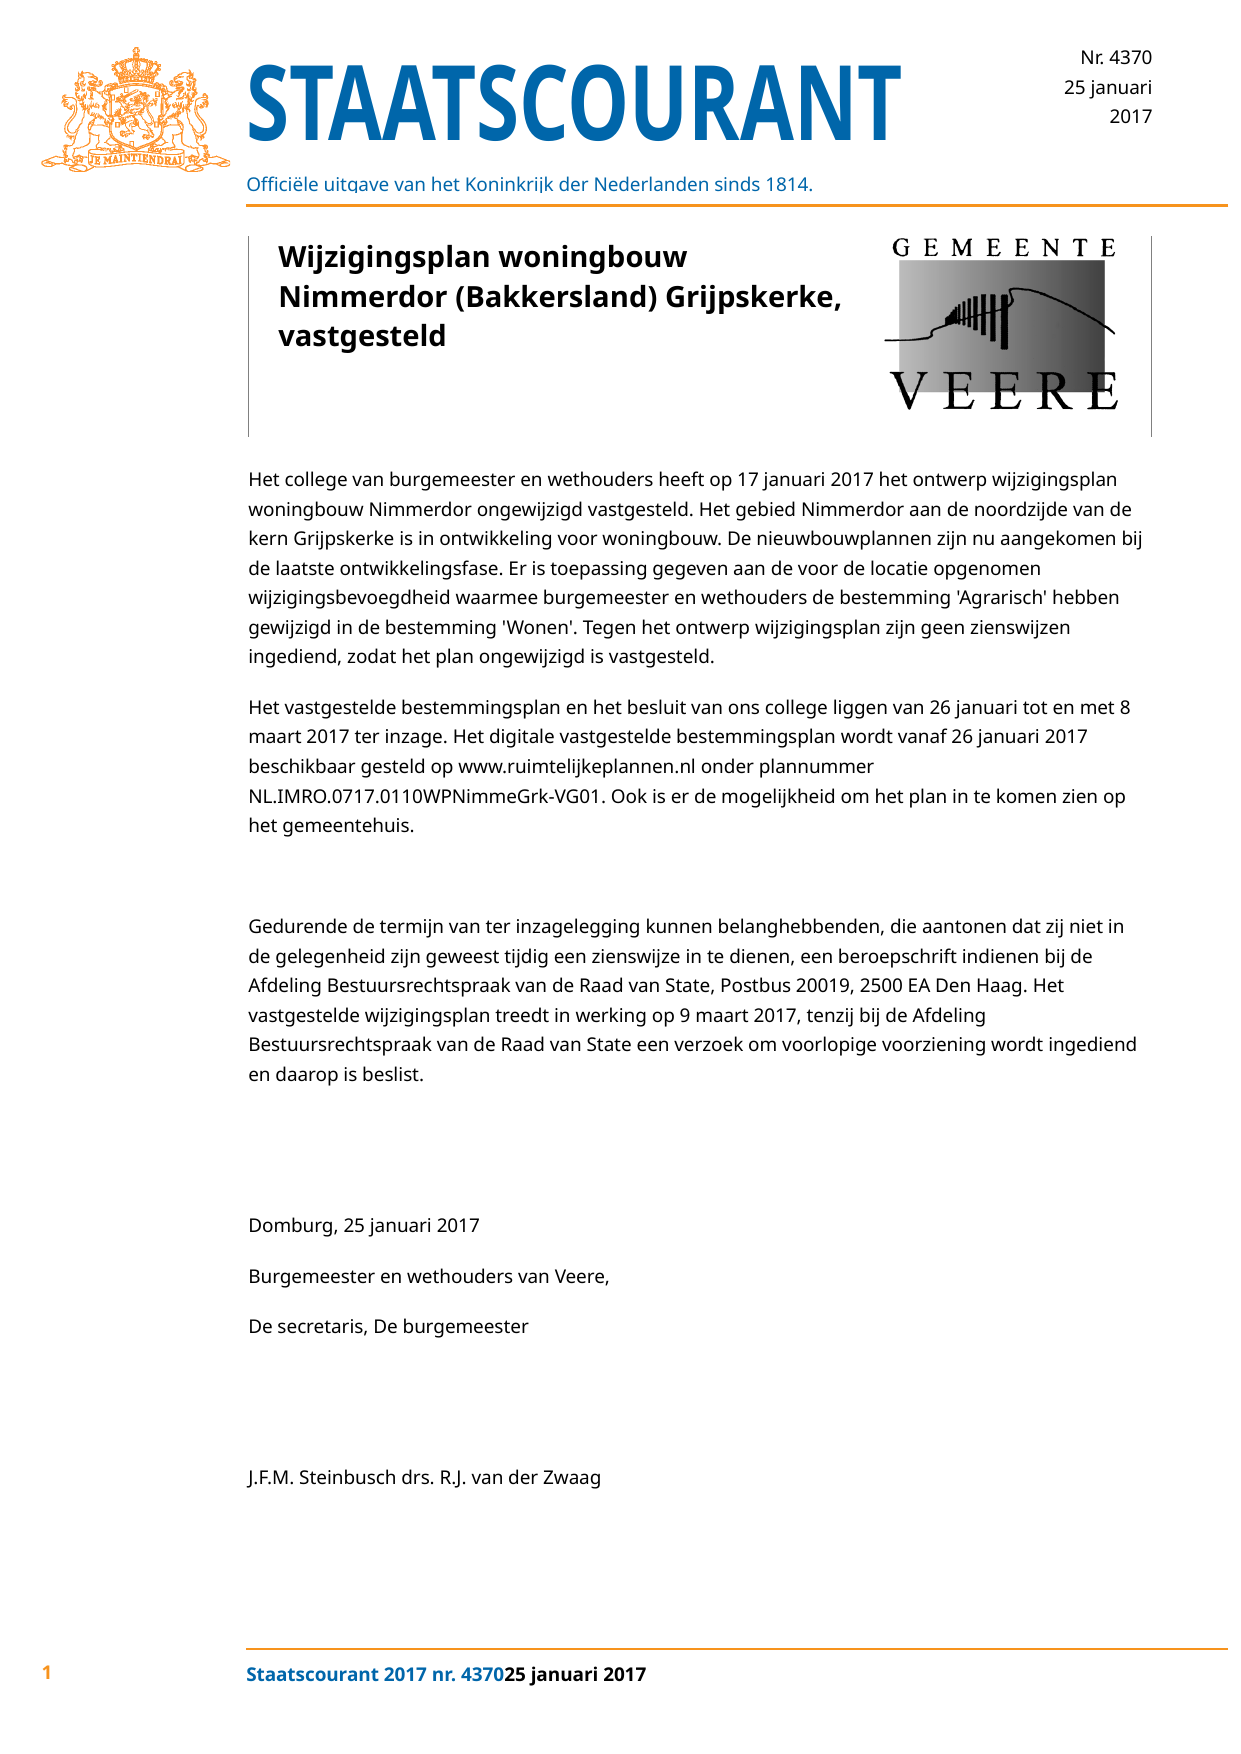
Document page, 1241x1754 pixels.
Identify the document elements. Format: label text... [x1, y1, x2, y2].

text Gedurende de termijn van ter inzagelegging kunnen belanghebbenden, die aantonen dat zij niet in de gelegenheid zijn geweest tijdig een zienswijze in te dienen, een beroepschrift indienen bij de Afdeling Bestuursrechtspraak van de Raad van State, Postbus 20019, 2500 EA Den Haag. Het vastgestelde wijzigingsplan treedt in werking op 9 maart 2017, tenzij bij de Afdeling Bestuursrechtspraak van de Raad van State een verzoek om voorlopige voorziening wordt ingediend en daarop is beslist. [248, 913, 1152, 1087]
text De secretaris, De burgemeester [248, 1313, 1152, 1339]
text Het vastgestelde bestemmingsplan en het besluit van ons college liggen van 26 januari tot en met 8 maart 2017 ter inzage. Het digitale vastgestelde bestemmingsplan wordt vanaf 26 januari 2017 beschikbaar gesteld op www.ruimtelijkeplannen.nl onder plannummer NL.IMRO.0717.0110WPNimmeGrk-VG01. Ook is er de mogelijkheid om het plan in te komen zien op het gemeentehuis. [248, 694, 1152, 838]
text J.F.M. Steinbusch drs. R.J. van der Zwaag [248, 1464, 1152, 1490]
picture [41, 47, 231, 172]
text Het college van burgemeester en wethouders heeft op 17 januari 2017 het ontwerp wijzigingsplan woningbouw Nimmerdor ongewijzigd vastgesteld. Het gebied Nimmerdor aan de noordzijde van de kern Grijpskerke is in ontwikkeling voor woningbouw. De nieuwbouwplannen zijn nu aangekomen bij de laatste ontwikkelingsfase. Er is toepassing gegeven aan de voor de locatie opgenomen wijzigingsbevoegdheid waarmee burgemeester en wethouders de bestemming 'Agrarisch' hebben gewijzigd in de bestemming 'Wonen'. Tegen het ontwerp wijzigingsplan zijn geen zienswijzen ingediend, zodat het plan ongewijzigd is vastgesteld. [248, 466, 1152, 669]
text Domburg, 25 januari 2017 [248, 1212, 1152, 1238]
table_header [850, 236, 1151, 437]
picture [882, 236, 1119, 411]
text Burgemeester en wethouders van Veere, [248, 1263, 1152, 1289]
table_header Wijzigingsplan woningbouw Nimmerdor (Bakkersland) Grijpskerke, vastgesteld [249, 236, 850, 437]
